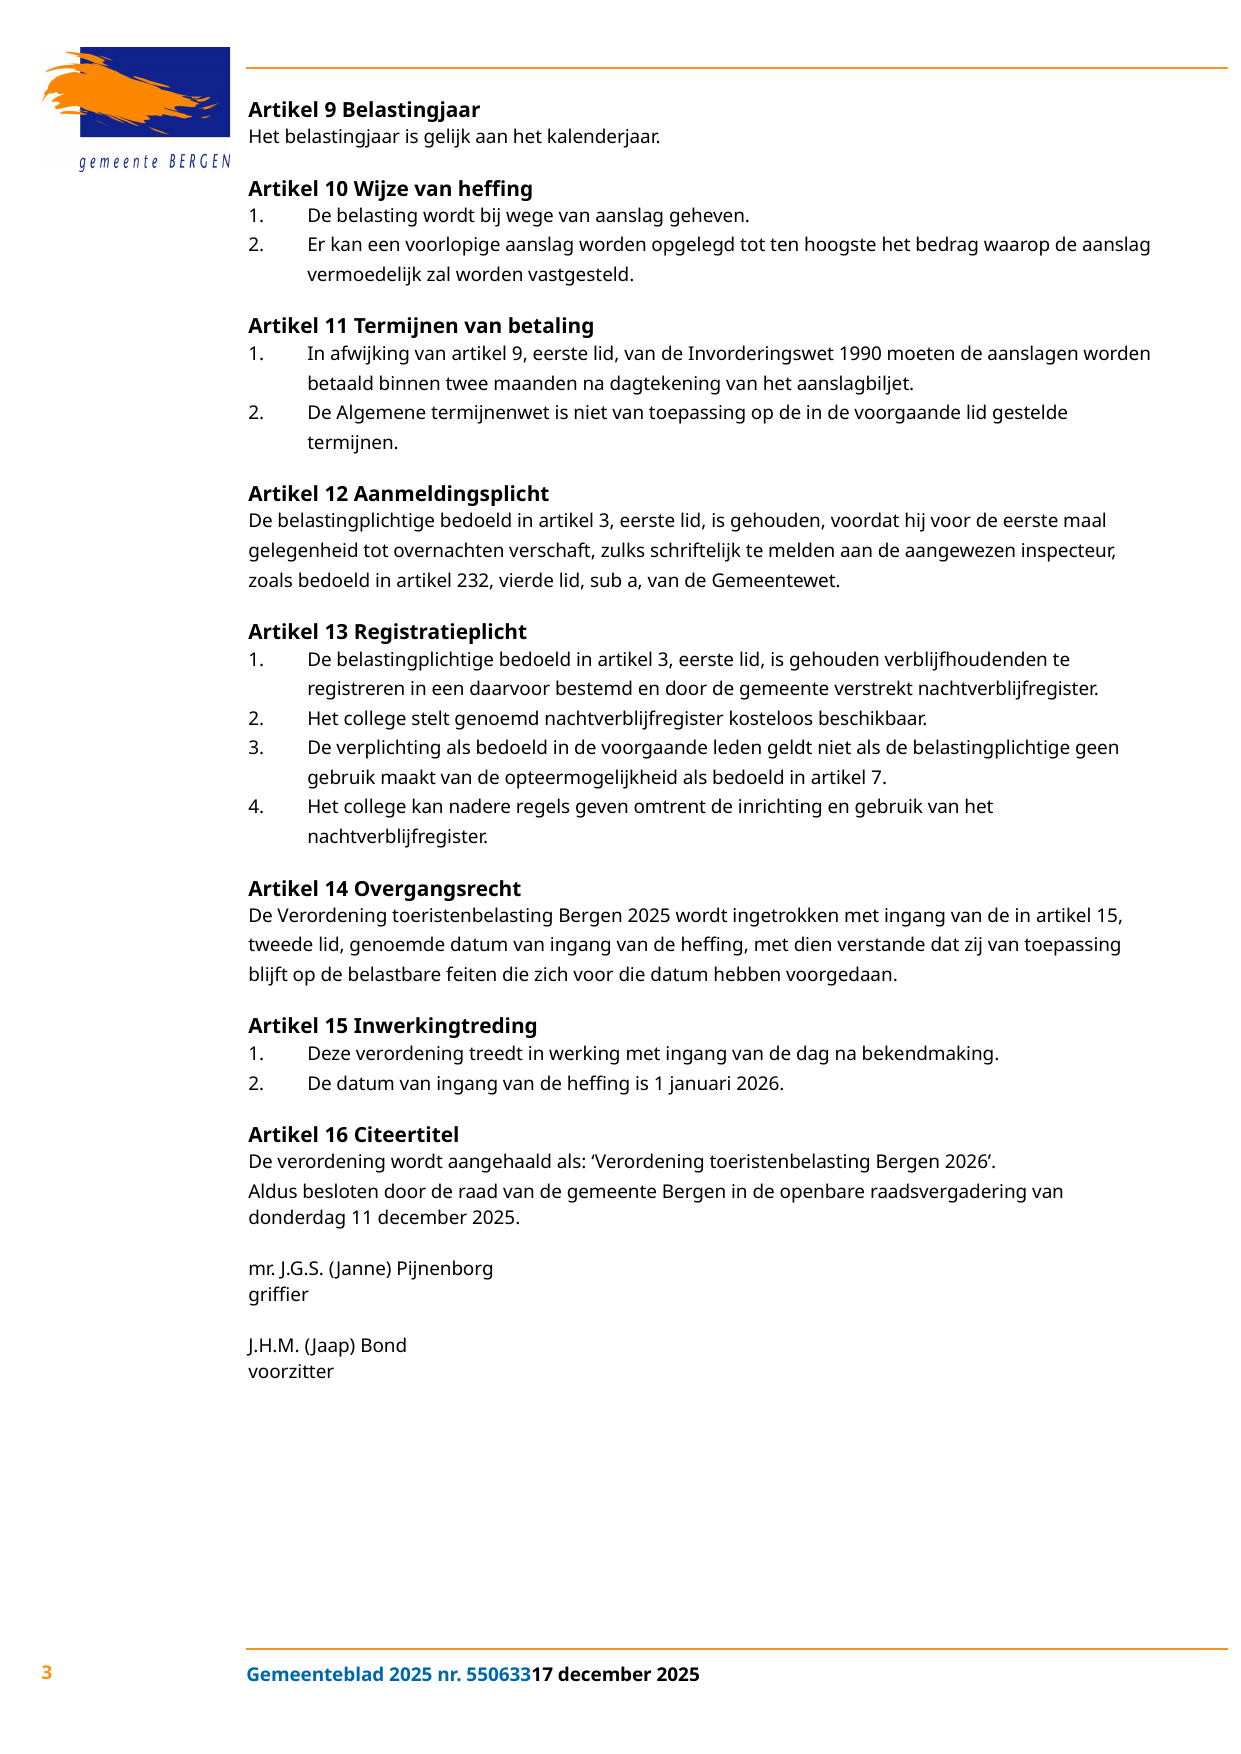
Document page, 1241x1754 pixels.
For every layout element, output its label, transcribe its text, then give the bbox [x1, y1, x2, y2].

text Artikel 14 Overgangsrecht [248, 874, 1152, 902]
text voorzitter [248, 1358, 1152, 1384]
list In afwijking van artikel 9, eerste lid, van de Invorderingswet 1990 moeten de aanslagen worden betaald binnen twee maanden na dagtekening van het aanslagbiljet. [248, 340, 1152, 395]
text Artikel 16 Citeertitel [248, 1120, 1152, 1148]
list De belasting wordt bij wege van aanslag geheven. [248, 202, 1152, 228]
text Het belastingjaar is gelijk aan het kalenderjaar. [248, 123, 1152, 149]
picture [41, 47, 231, 172]
list Er kan een voorlopige aanslag worden opgelegd tot ten hoogste het bedrag waarop de aanslag vermoedelijk zal worden vastgesteld. [248, 232, 1152, 287]
list Het college stelt genoemd nachtverblijfregister kosteloos beschikbaar. [248, 705, 1152, 731]
text De Verordening toeristenbelasting Bergen 2025 wordt ingetrokken met ingang van de in artikel 15, tweede lid, genoemde datum van ingang van de heffing, met dien verstande dat zij van toepassing blijft op de belastbare feiten die zich voor die datum hebben voorgedaan. [248, 902, 1152, 987]
list De Algemene termijnenwet is niet van toepassing op de in de voorgaande lid gestelde termijnen. [248, 399, 1152, 454]
text Aldus besloten door de raad van de gemeente Bergen in de openbare raadsvergadering van donderdag 11 december 2025. [248, 1178, 1152, 1229]
text Artikel 10 Wijze van heffing [248, 174, 1152, 202]
list De belastingplichtige bedoeld in artikel 3, eerste lid, is gehouden verblijfhoudenden te registreren in een daarvoor bestemd en door de gemeente verstrekt nachtverblijfregister. [248, 646, 1152, 701]
list Deze verordening treedt in werking met ingang van de dag na bekendmaking. [248, 1040, 1152, 1066]
text Artikel 15 Inwerkingtreding [248, 1012, 1152, 1040]
text J.H.M. (Jaap) Bond [248, 1332, 1152, 1358]
list De datum van ingang van de heffing is 1 januari 2026. [248, 1070, 1152, 1095]
text Artikel 13 Registratieplicht [248, 617, 1152, 646]
text De verordening wordt aangehaald als: ‘Verordening toeristenbelasting Bergen 2026’. [248, 1148, 1152, 1174]
text De belastingplichtige bedoeld in artikel 3, eerste lid, is gehouden, voordat hij voor de eerste maal gelegenheid tot overnachten verschaft, zulks schriftelijk te melden aan de aangewezen inspecteur, zoals bedoeld in artikel 232, vierde lid, sub a, van de Gemeentewet. [248, 508, 1152, 593]
list Het college kan nadere regels geven omtrent de inrichting en gebruik van het nachtverblijfregister. [248, 794, 1152, 849]
text Artikel 12 Aanmeldingsplicht [248, 479, 1152, 508]
text Artikel 11 Termijnen van betaling [248, 312, 1152, 340]
text mr. J.G.S. (Janne) Pijnenborg [248, 1255, 1152, 1281]
text griffier [248, 1281, 1152, 1307]
text Artikel 9 Belastingjaar [248, 95, 1152, 123]
list De verplichting als bedoeld in de voorgaande leden geldt niet als de belastingplichtige geen gebruik maakt van de opteermogelijkheid als bedoeld in artikel 7. [248, 734, 1152, 790]
